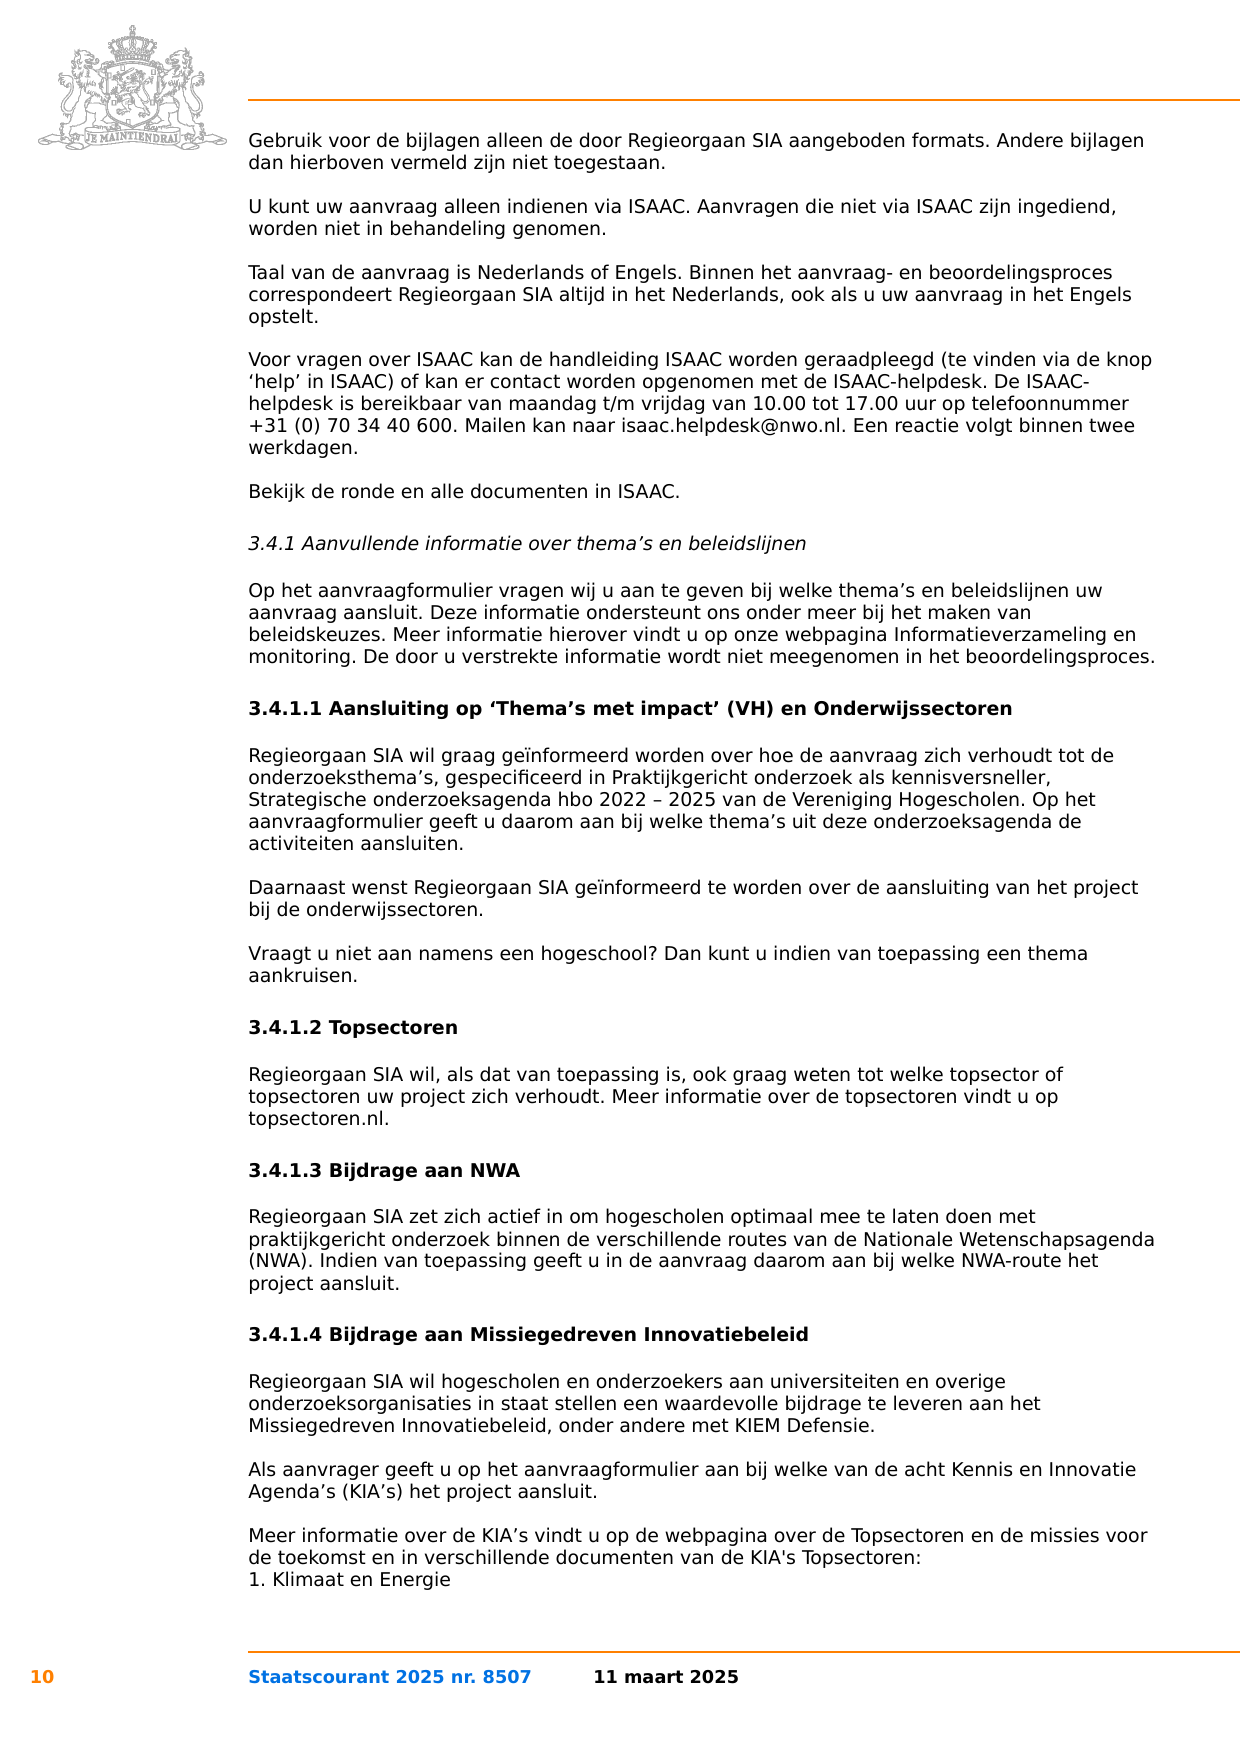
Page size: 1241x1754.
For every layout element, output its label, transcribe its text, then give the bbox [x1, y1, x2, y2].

text 1. Klimaat en Energie [248, 1569, 1163, 1591]
text Vraagt u niet aan namens een hogeschool? Dan kunt u indien van toepassing een thema aankruisen. [248, 943, 1163, 987]
text Daarnaast wenst Regieorgaan SIA geïnformeerd te worden over de aansluiting van het project bij de onderwijssectoren. [248, 877, 1163, 921]
text Meer informatie over de KIA’s vindt u op de webpagina over de Topsectoren en de missies voor de toekomst en in verschillende documenten van de KIA's Topsectoren: [248, 1525, 1163, 1569]
subtitle 3.4.1.4 Bijdrage aan Missiegedreven Innovatiebeleid [248, 1324, 1163, 1346]
text Regieorgaan SIA wil, als dat van toepassing is, ook graag weten tot welke topsector of topsectoren uw project zich verhoudt. Meer informatie over de topsectoren vindt u op topsectoren.nl. [248, 1063, 1163, 1129]
text Bekijk de ronde en alle documenten in ISAAC. [248, 481, 1163, 503]
subtitle 3.4.1.2 Topsectoren [248, 1017, 1163, 1038]
text U kunt uw aanvraag alleen indienen via ISAAC. Aanvragen die niet via ISAAC zijn ingediend, worden niet in behandeling genomen. [248, 196, 1163, 240]
text Op het aanvraagformulier vragen wij u aan te geven bij welke thema’s en beleidslijnen uw aanvraag aansluit. Deze informatie ondersteunt ons onder meer bij het maken van beleidskeuzes. Meer informatie hierover vindt u op onze webpagina Informatieverzameling en monitoring. De door u verstrekte informatie wordt niet meegenomen in het beoordelingsproces. [248, 580, 1163, 668]
text Taal van de aanvraag is Nederlands of Engels. Binnen het aanvraag- en beoordelingsproces correspondeert Regieorgaan SIA altijd in het Nederlands, ook als u uw aanvraag in het Engels opstelt. [248, 262, 1163, 327]
text Gebruik voor de bijlagen alleen de door Regieorgaan SIA aangeboden formats. Andere bijlagen dan hierboven vermeld zijn niet toegestaan. [248, 130, 1163, 174]
subtitle 3.4.1.1 Aansluiting op ‘Thema’s met impact’ (VH) en Onderwijssectoren [248, 698, 1163, 720]
subtitle 3.4.1.3 Bijdrage aan NWA [248, 1159, 1163, 1181]
subtitle 3.4.1 Aanvullende informatie over thema’s en beleidslijnen [248, 533, 1163, 555]
text Regieorgaan SIA wil hogescholen en onderzoekers aan universiteiten en overige onderzoeksorganisaties in staat stellen een waardevolle bijdrage te leveren aan het Missiegedreven Innovatiebeleid, onder andere met KIEM Defensie. [248, 1371, 1163, 1437]
text Regieorgaan SIA wil graag geïnformeerd worden over hoe de aanvraag zich verhoudt tot de onderzoeksthema’s, gespecificeerd in Praktijkgericht onderzoek als kennisversneller, Strategische onderzoeksagenda hbo 2022 – 2025 van de Vereniging Hogescholen. Op het aanvraagformulier geeft u daarom aan bij welke thema’s uit deze onderzoeksagenda de activiteiten aansluiten. [248, 745, 1163, 855]
picture [38, 25, 227, 150]
text Regieorgaan SIA zet zich actief in om hogescholen optimaal mee te laten doen met praktijkgericht onderzoek binnen de verschillende routes van de Nationale Wetenschapsagenda (NWA). Indien van toepassing geeft u in de aanvraag daarom aan bij welke NWA-route het project aansluit. [248, 1206, 1163, 1294]
text Als aanvrager geeft u op het aanvraagformulier aan bij welke van de acht Kennis en Innovatie Agenda’s (KIA’s) het project aansluit. [248, 1459, 1163, 1503]
text Voor vragen over ISAAC kan de handleiding ISAAC worden geraadpleegd (te vinden via de knop ‘help’ in ISAAC) of kan er contact worden opgenomen met de ISAAC-helpdesk. De ISAAC-helpdesk is bereikbaar van maandag t/m vrijdag van 10.00 tot 17.00 uur op telefoonnummer +31 (0) 70 34 40 600. Mailen kan naar isaac.helpdesk@nwo.nl. Een reactie volgt binnen twee werkdagen. [248, 349, 1163, 459]
